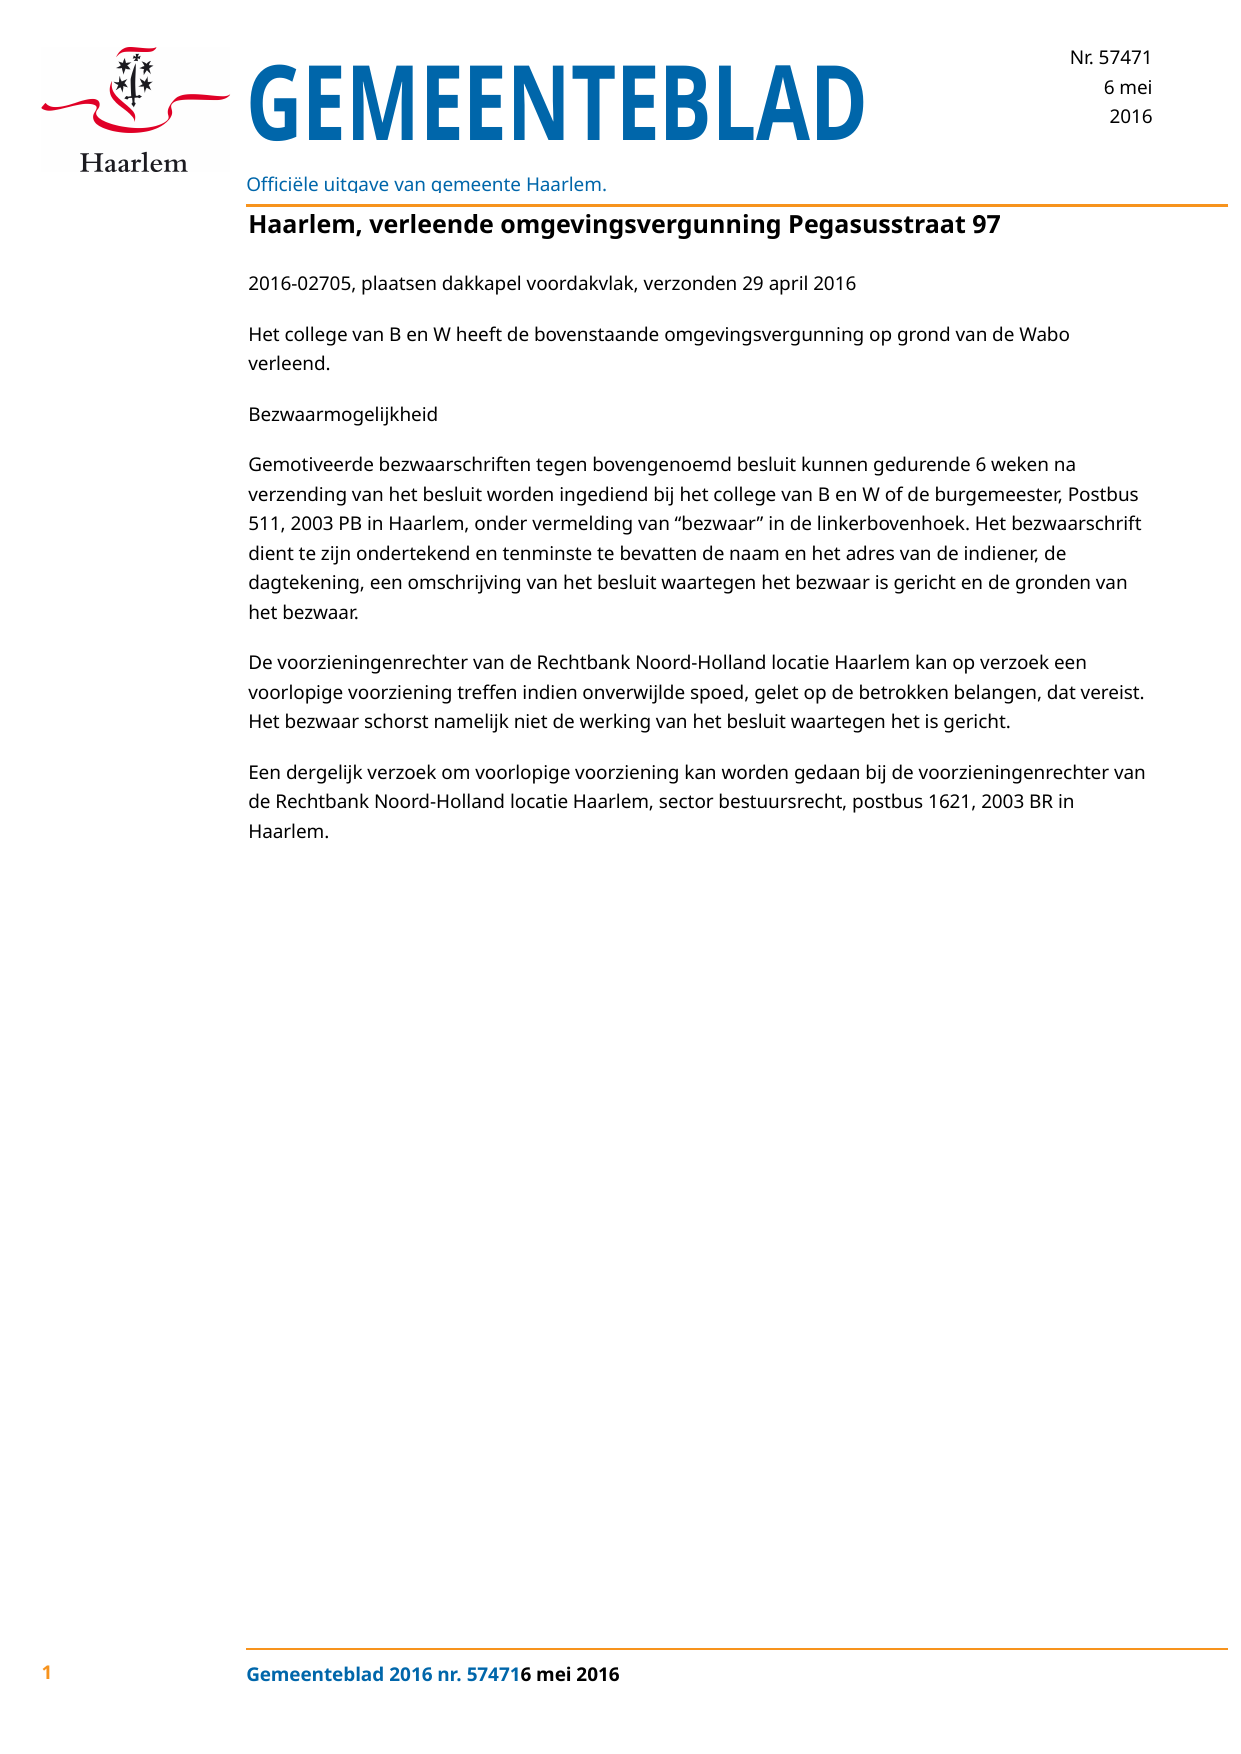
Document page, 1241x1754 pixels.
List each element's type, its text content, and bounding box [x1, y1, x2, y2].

text Bezwaarmogelijkheid [248, 401, 1152, 426]
text Een dergelijk verzoek om voorlopige voorziening kan worden gedaan bij de voorzieningenrechter van de Rechtbank Noord-Holland locatie Haarlem, sector bestuursrecht, postbus 1621, 2003 BR in Haarlem. [248, 759, 1152, 844]
text 2016-02705, plaatsen dakkapel voordakvlak, verzonden 29 april 2016 [248, 270, 1152, 296]
text Gemotiveerde bezwaarschriften tegen bovengenoemd besluit kunnen gedurende 6 weken na verzending van het besluit worden ingediend bij het college van B en W of de burgemeester, Postbus 511, 2003 PB in Haarlem, onder vermelding van “bezwaar” in de linkerbovenhoek. Het bezwaarschrift dient te zijn ondertekend en tenminste te bevatten de naam en het adres van de indiener, de dagtekening, een omschrijving van het besluit waartegen het bezwaar is gericht en de gronden van het bezwaar. [248, 451, 1152, 625]
text Het college van B en W heeft de bovenstaande omgevingsvergunning op grond van de Wabo verleend. [248, 321, 1152, 376]
picture [41, 47, 231, 172]
text De voorzieningenrechter van de Rechtbank Noord-Holland locatie Haarlem kan op verzoek een voorlopige voorziening treffen indien onverwijlde spoed, gelet op de betrokken belangen, dat vereist. Het bezwaar schorst namelijk niet de werking van het besluit waartegen het is gericht. [248, 649, 1152, 734]
text Haarlem, verleende omgevingsvergunning Pegasusstraat 97 [248, 207, 1152, 241]
